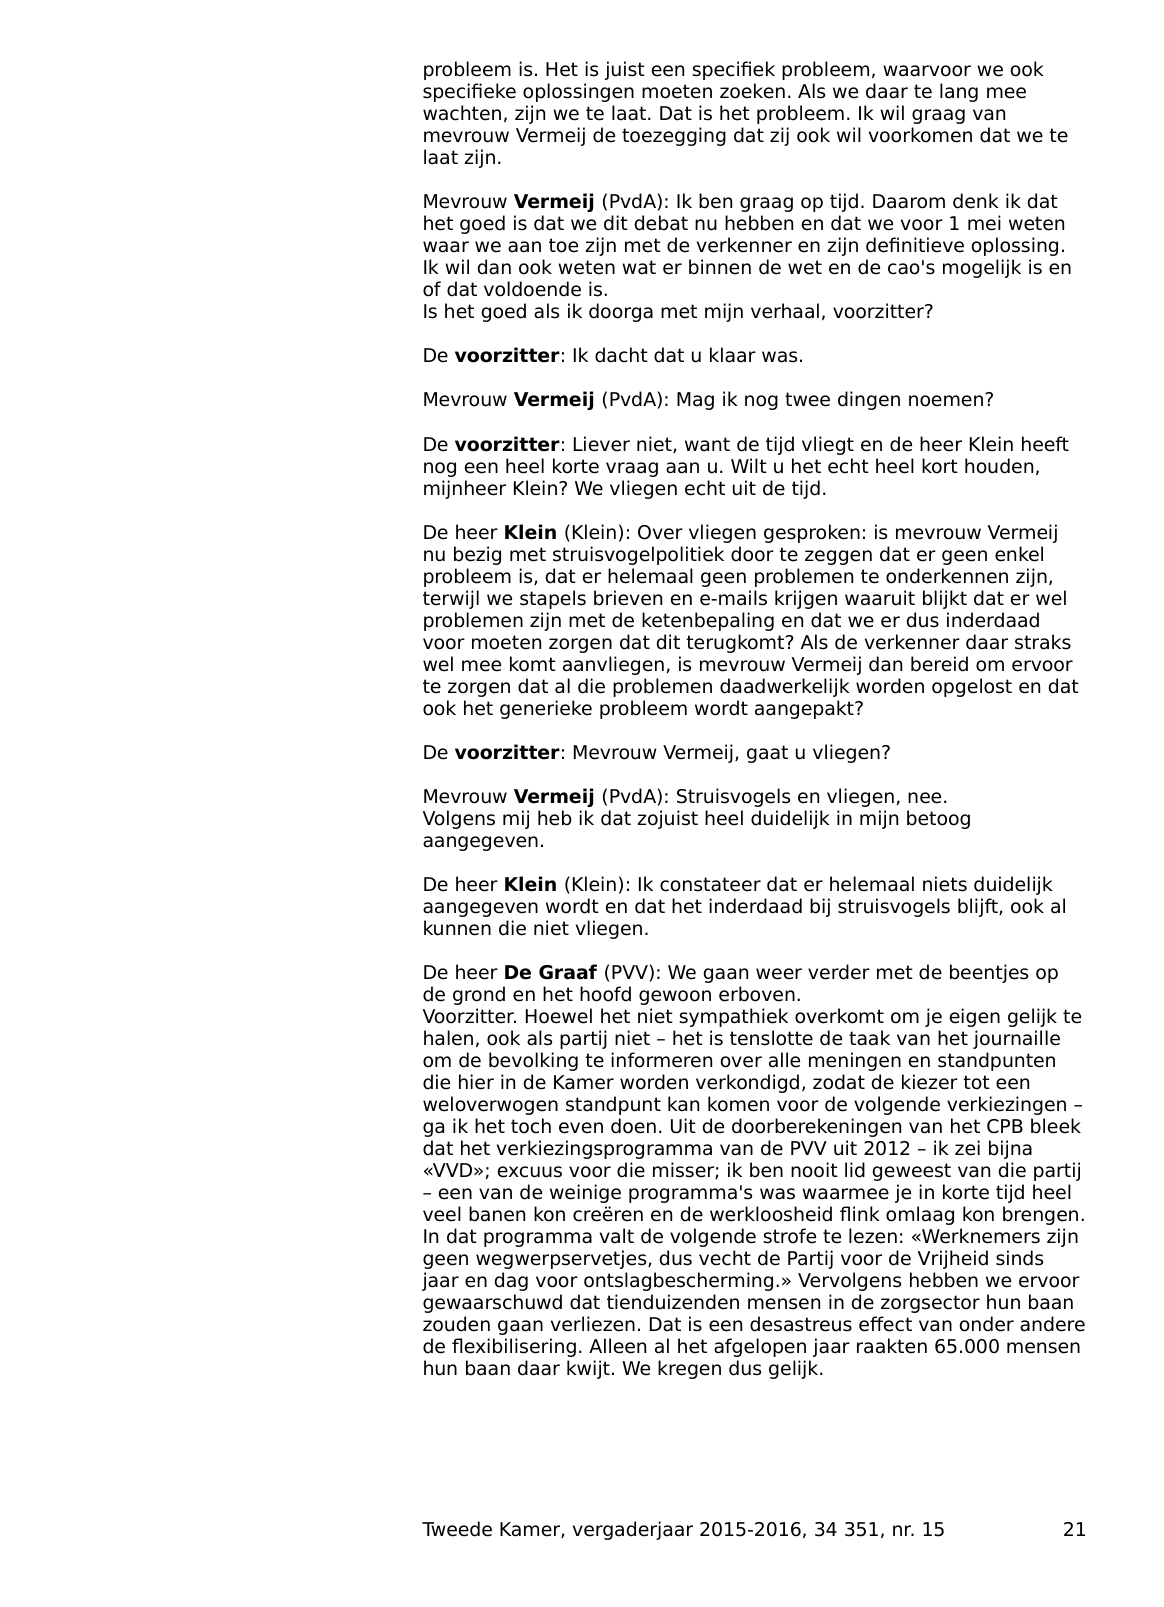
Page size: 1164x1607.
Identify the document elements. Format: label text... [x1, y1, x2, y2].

text Volgens mij heb ik dat zojuist heel duidelijk in mijn betoog aangegeven. [422, 808, 1087, 852]
text De voorzitter: Ik dacht dat u klaar was. [422, 345, 1087, 367]
text De heer Klein (Klein): Ik constateer dat er helemaal niets duidelijk aangegeven wordt en dat het inderdaad bij struisvogels blijft, ook al kunnen die niet vliegen. [422, 874, 1087, 940]
text De heer Klein (Klein): Over vliegen gesproken: is mevrouw Vermeij nu bezig met struisvogelpolitiek door te zeggen dat er geen enkel probleem is, dat er helemaal geen problemen te onderkennen zijn, terwijl we stapels brieven en e-mails krijgen waaruit blijkt dat er wel problemen zijn met de ketenbepaling en dat we er dus inderdaad voor moeten zorgen dat dit terugkomt? Als de verkenner daar straks wel mee komt aanvliegen, is mevrouw Vermeij dan bereid om ervoor te zorgen dat al die problemen daadwerkelijk worden opgelost en dat ook het generieke probleem wordt aangepakt? [422, 522, 1087, 719]
text De voorzitter: Liever niet, want de tijd vliegt en de heer Klein heeft nog een heel korte vraag aan u. Wilt u het echt heel kort houden, mijnheer Klein? We vliegen echt uit de tijd. [422, 433, 1087, 499]
text De heer De Graaf (PVV): We gaan weer verder met de beentjes op de grond en het hoofd gewoon erboven. [422, 962, 1087, 1006]
text Mevrouw Vermeij (PvdA): Mag ik nog twee dingen noemen? [422, 389, 1087, 411]
text Voorzitter. Hoewel het niet sympathiek overkomt om je eigen gelijk te halen, ook als partij niet – het is tenslotte de taak van het journaille om de bevolking te informeren over alle meningen en standpunten die hier in de Kamer worden verkondigd, zodat de kiezer tot een weloverwogen standpunt kan komen voor de volgende verkiezingen – ga ik het toch even doen. Uit de doorberekeningen van het CPB bleek dat het verkiezingsprogramma van de PVV uit 2012 – ik zei bijna «VVD»; excuus voor die misser; ik ben nooit lid geweest van die partij – een van de weinige programma's was waarmee je in korte tijd heel veel banen kon creëren en de werkloosheid flink omlaag kon brengen. In dat programma valt de volgende strofe te lezen: «Werknemers zijn geen wegwerpservetjes, dus vecht de Partij voor de Vrijheid sinds jaar en dag voor ontslagbescherming.» Vervolgens hebben we ervoor gewaarschuwd dat tienduizenden mensen in de zorgsector hun baan zouden gaan verliezen. Dat is een desastreus effect van onder andere de flexibilisering. Alleen al het afgelopen jaar raakten 65.000 mensen hun baan daar kwijt. We kregen dus gelijk. [422, 1006, 1087, 1380]
text Is het goed als ik doorga met mijn verhaal, voorzitter? [422, 301, 1087, 323]
text probleem is. Het is juist een specifiek probleem, waarvoor we ook specifieke oplossingen moeten zoeken. Als we daar te lang mee wachten, zijn we te laat. Dat is het probleem. Ik wil graag van mevrouw Vermeij de toezegging dat zij ook wil voorkomen dat we te laat zijn. [422, 59, 1087, 169]
text Mevrouw Vermeij (PvdA): Struisvogels en vliegen, nee. [422, 786, 1087, 808]
text Mevrouw Vermeij (PvdA): Ik ben graag op tijd. Daarom denk ik dat het goed is dat we dit debat nu hebben en dat we voor 1 mei weten waar we aan toe zijn met de verkenner en zijn definitieve oplossing. Ik wil dan ook weten wat er binnen de wet en de cao's mogelijk is en of dat voldoende is. [422, 191, 1087, 301]
text De voorzitter: Mevrouw Vermeij, gaat u vliegen? [422, 742, 1087, 764]
